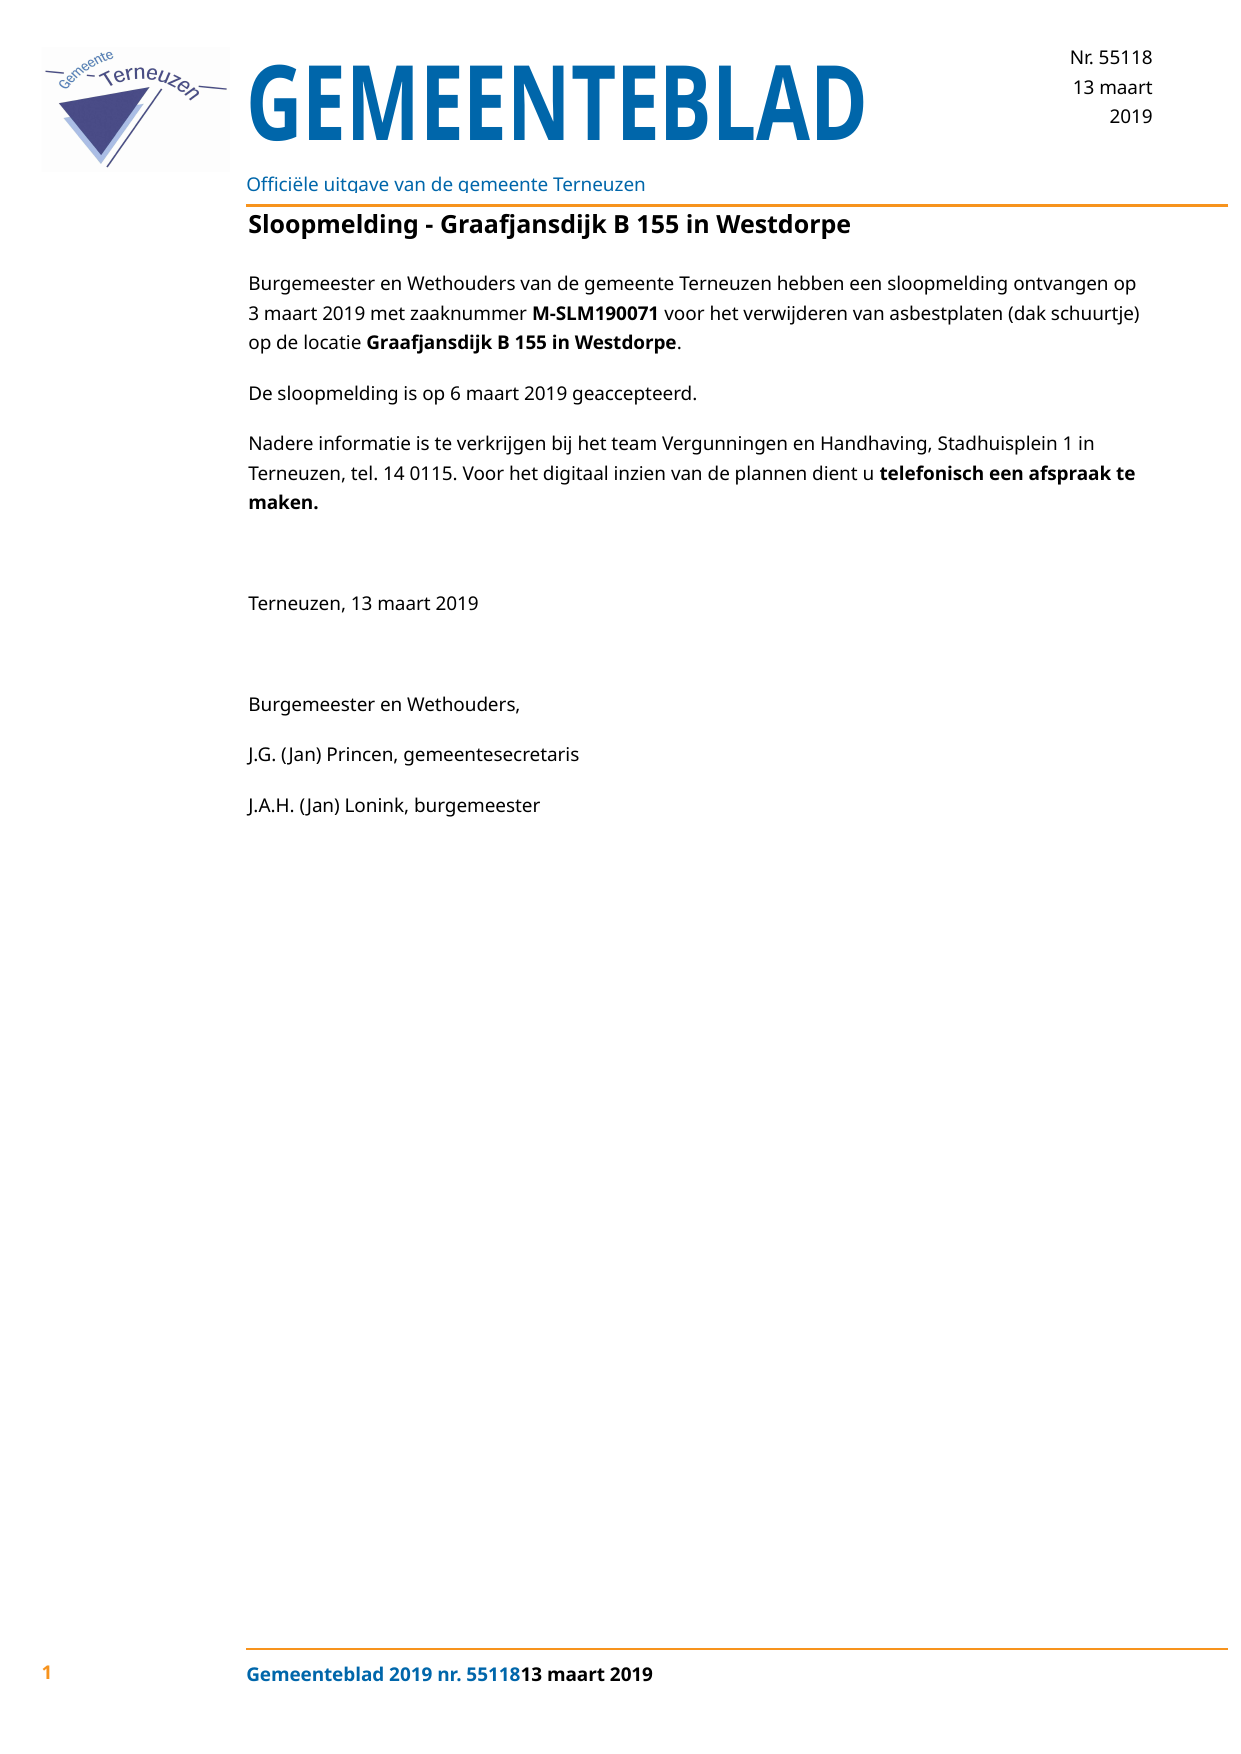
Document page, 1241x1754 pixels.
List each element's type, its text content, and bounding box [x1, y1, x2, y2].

text Terneuzen, 13 maart 2019 [248, 590, 1152, 616]
text Burgemeester en Wethouders van de gemeente Terneuzen hebben een sloopmelding ontvangen op 3 maart 2019 met zaaknummer M-SLM190071 voor het verwijderen van asbestplaten (dak schuurtje) op de locatie Graafjansdijk B 155 in Westdorpe. [248, 270, 1152, 355]
text Nadere informatie is te verkrijgen bij het team Vergunningen en Handhaving, Stadhuisplein 1 in Terneuzen, tel. 14 0115. Voor het digitaal inzien van de plannen dient u telefonisch een afspraak te maken. [248, 430, 1152, 515]
text Sloopmelding - Graafjansdijk B 155 in Westdorpe [248, 207, 1152, 241]
text Burgemeester en Wethouders, [248, 691, 1152, 717]
text J.A.H. (Jan) Lonink, burgemeester [248, 792, 1152, 818]
text De sloopmelding is op 6 maart 2019 geaccepteerd. [248, 380, 1152, 406]
picture [41, 47, 231, 172]
text J.G. (Jan) Princen, gemeentesecretaris [248, 742, 1152, 767]
